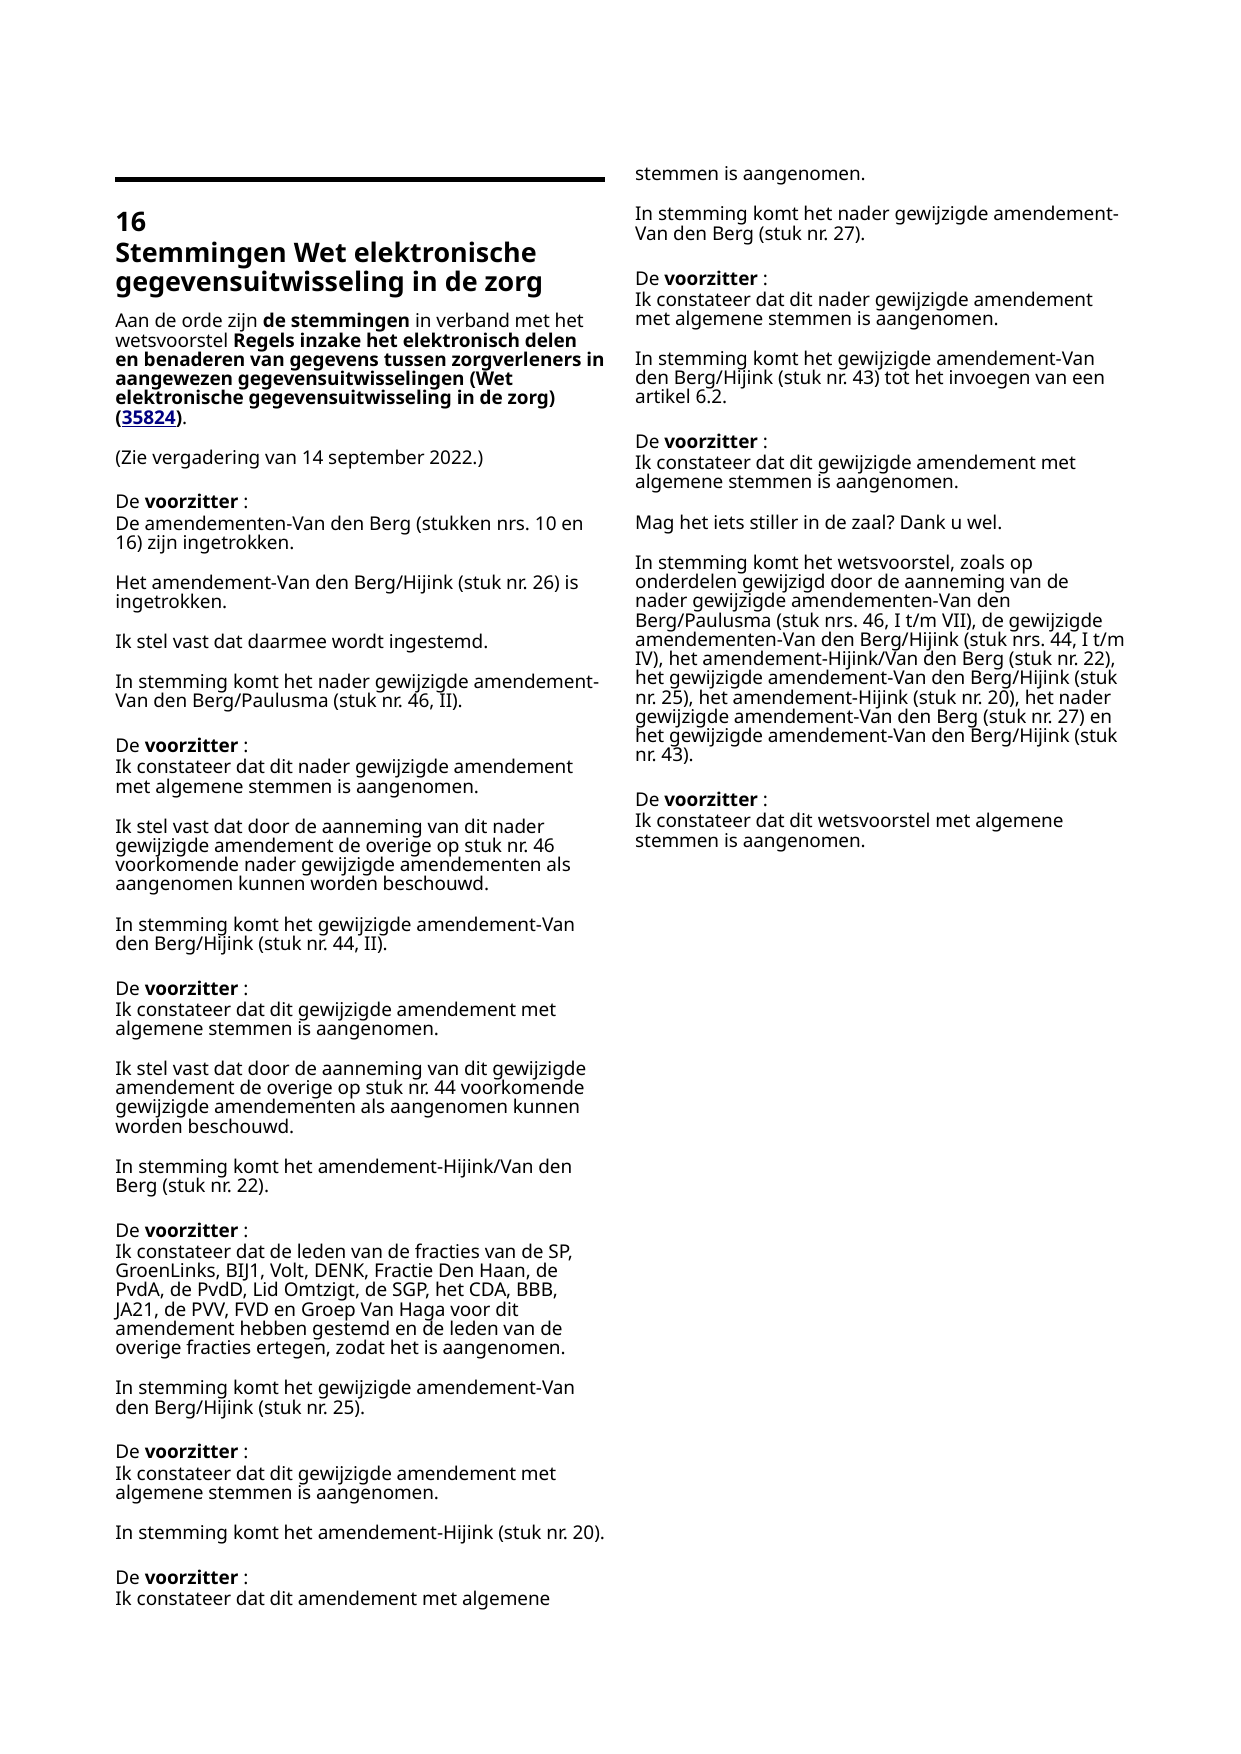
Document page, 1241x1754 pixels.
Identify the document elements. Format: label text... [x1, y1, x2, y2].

text De voorzitter : [635, 787, 1125, 812]
text Ik constateer dat dit nader gewijzigde amendement met algemene stemmen is aangenomen. [635, 291, 1125, 329]
text In stemming komt het wetsvoorstel, zoals op onderdelen gewijzigd door de aanneming van de nader gewijzigde amendementen-Van den Berg/Paulusma (stuk nrs. 46, I t/m VII), de gewijzigde amendementen-Van den Berg/Hijink (stuk nrs. 44, I t/m IV), het amendement-Hijink/Van den Berg (stuk nr. 22), het gewijzigde amendement-Van den Berg/Hijink (stuk nr. 25), het amendement-Hijink (stuk nr. 20), het nader gewijzigde amendement-Van den Berg (stuk nr. 27) en het gewijzigde amendement-Van den Berg/Hijink (stuk nr. 43). [635, 554, 1125, 766]
text Ik constateer dat dit nader gewijzigde amendement met algemene stemmen is aangenomen. [115, 758, 605, 797]
text Ik stel vast dat daarmee wordt ingestemd. [115, 633, 605, 652]
text Mag het iets stiller in de zaal? Dank u wel. [635, 514, 1125, 533]
text De amendementen-Van den Berg (stukken nrs. 10 en 16) zijn ingetrokken. [115, 514, 605, 553]
text Ik constateer dat dit gewijzigde amendement met algemene stemmen is aangenomen. [115, 1001, 605, 1039]
text De voorzitter : [635, 428, 1125, 454]
text Ik stel vast dat door de aanneming van dit gewijzigde amendement de overige op stuk nr. 44 voorkomende gewijzigde amendementen als aangenomen kunnen worden beschouwd. [115, 1060, 605, 1137]
text In stemming komt het gewijzigde amendement-Van den Berg/Hijink (stuk nr. 25). [115, 1379, 605, 1418]
text (Zie vergadering van 14 september 2022.) [115, 449, 605, 468]
text Ik constateer dat dit wetsvoorstel met algemene stemmen is aangenomen. [635, 812, 1125, 851]
text Ik stel vast dat door de aanneming van dit nader gewijzigde amendement de overige op stuk nr. 46 voorkomende nader gewijzigde amendementen als aangenomen kunnen worden beschouwd. [115, 818, 605, 895]
text De voorzitter : [115, 1217, 605, 1243]
text In stemming komt het amendement-Hijink (stuk nr. 20). [115, 1524, 605, 1543]
text Ik constateer dat dit gewijzigde amendement met algemene stemmen is aangenomen. [635, 454, 1125, 493]
text Stemmingen Wet elektronische gegevensuitwisseling in de zorg [115, 239, 605, 312]
text In stemming komt het gewijzigde amendement-Van den Berg/Hijink (stuk nr. 43) tot het invoegen van een artikel 6.2. [635, 350, 1125, 408]
text De voorzitter : [635, 265, 1125, 291]
text In stemming komt het nader gewijzigde amendement-Van den Berg/Paulusma (stuk nr. 46, II). [115, 673, 605, 712]
text Ik constateer dat de leden van de fracties van de SP, GroenLinks, BIJ1, Volt, DENK, Fractie Den Haan, de PvdA, de PvdD, Lid Omtzigt, de SGP, het CDA, BBB, JA21, de PVV, FVD en Groep Van Haga voor dit amendement hebben gestemd en de leden van de overige fracties ertegen, zodat het is aangenomen. [115, 1243, 605, 1358]
text In stemming komt het nader gewijzigde amendement-Van den Berg (stuk nr. 27). [635, 205, 1125, 244]
text In stemming komt het gewijzigde amendement-Van den Berg/Hijink (stuk nr. 44, II). [115, 916, 605, 954]
text De voorzitter : [115, 489, 605, 514]
text stemmen is aangenomen. [635, 165, 1125, 184]
text Ik constateer dat dit amendement met algemene [115, 1590, 605, 1609]
text 16 [115, 203, 605, 239]
text Aan de orde zijn de stemmingen in verband met het wetsvoorstel Regels inzake het elektronisch delen en benaderen van gegevens tussen zorgverleners in aangewezen gegevensuitwisselingen (Wet elektronische gegevensuitwisseling in de zorg) (35824). [115, 312, 605, 428]
text De voorzitter : [115, 975, 605, 1001]
text De voorzitter : [115, 1439, 605, 1464]
text De voorzitter : [115, 733, 605, 758]
text De voorzitter : [115, 1564, 605, 1590]
text Het amendement-Van den Berg/Hijink (stuk nr. 26) is ingetrokken. [115, 574, 605, 612]
text Ik constateer dat dit gewijzigde amendement met algemene stemmen is aangenomen. [115, 1464, 605, 1503]
text In stemming komt het amendement-Hijink/Van den Berg (stuk nr. 22). [115, 1158, 605, 1196]
